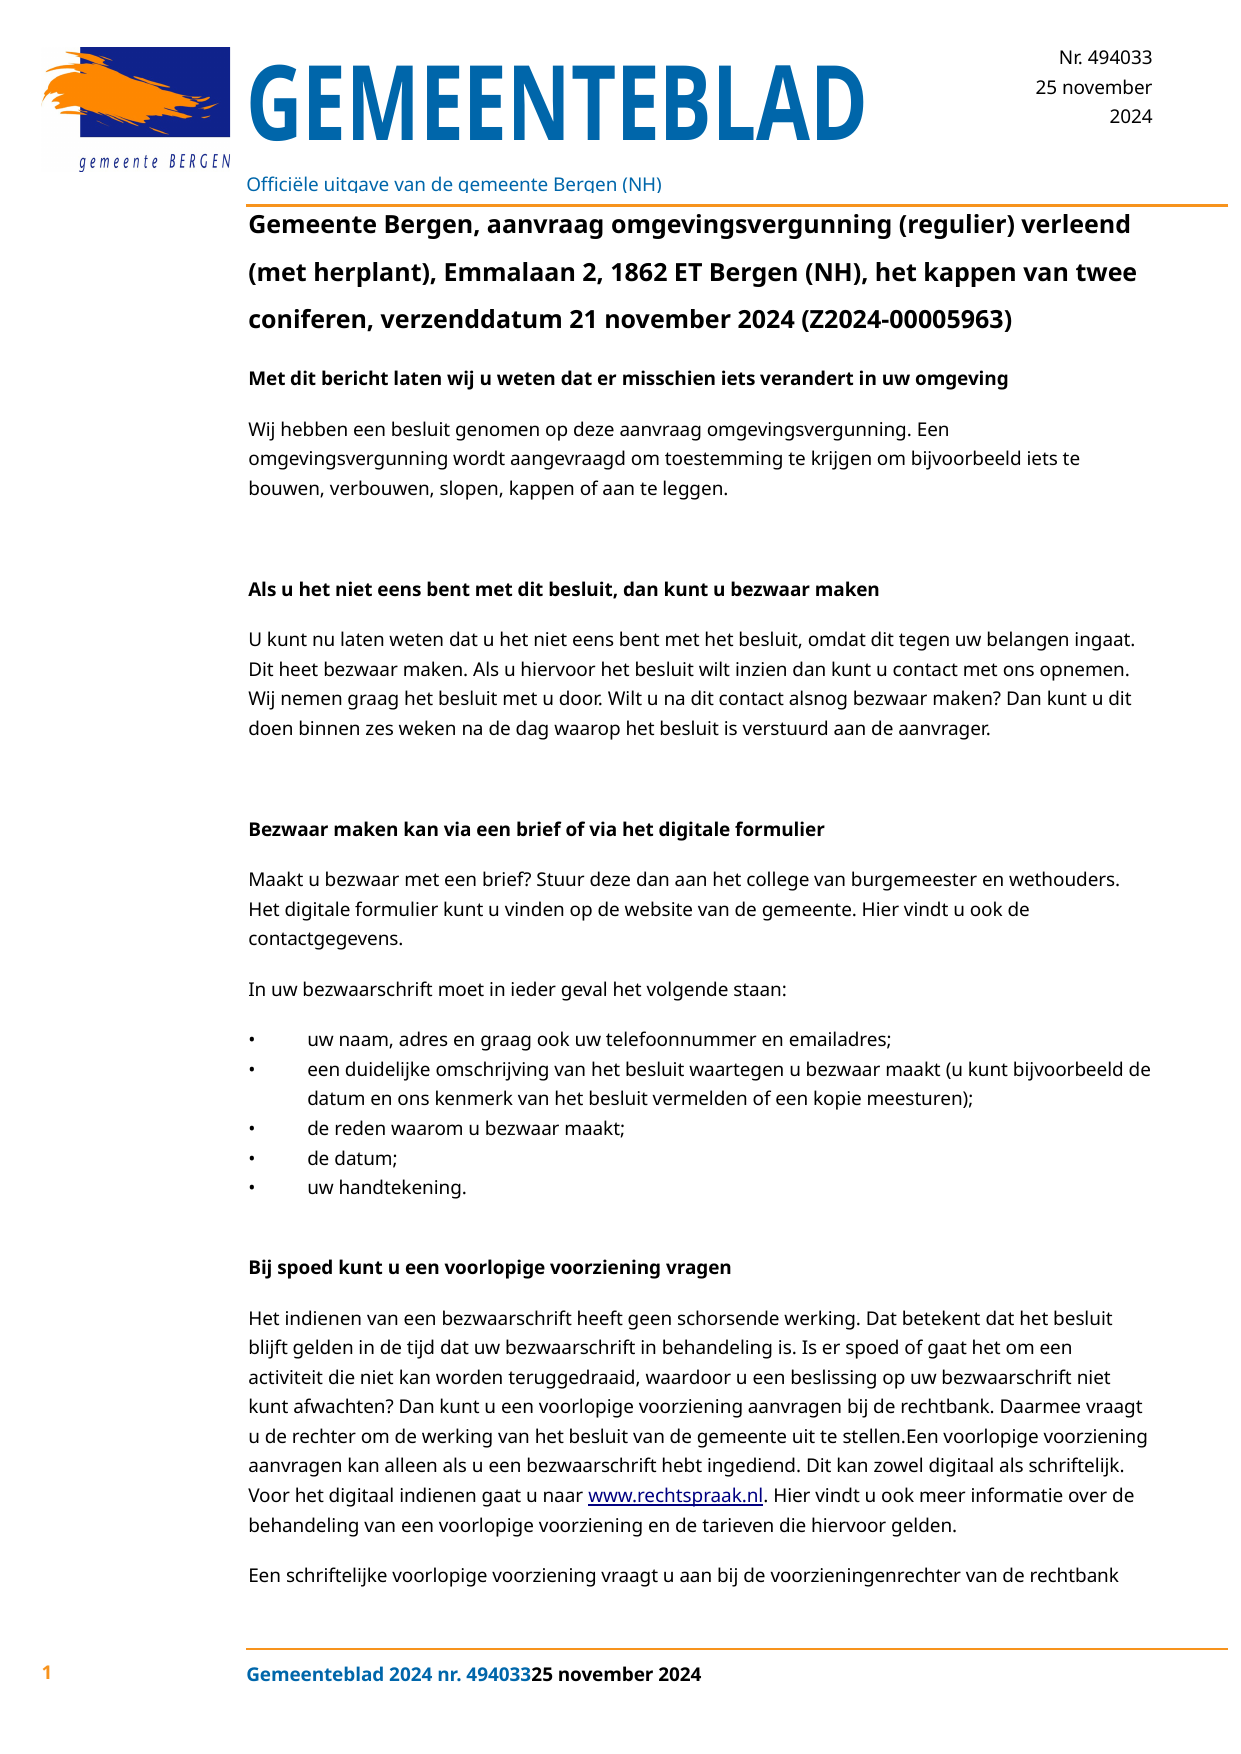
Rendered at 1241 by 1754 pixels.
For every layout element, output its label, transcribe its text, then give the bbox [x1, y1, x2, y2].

text In uw bezwaarschrift moet in ieder geval het volgende staan: [248, 976, 1152, 1002]
picture [41, 47, 231, 172]
text Wij hebben een besluit genomen op deze aanvraag omgevingsvergunning. Een omgevingsvergunning wordt aangevraagd om toestemming te krijgen om bijvoorbeeld iets te bouwen, verbouwen, slopen, kappen of aan te leggen. [248, 416, 1152, 501]
text Als u het niet eens bent met dit besluit, dan kunt u bezwaar maken [248, 576, 1152, 602]
list een duidelijke omschrijving van het besluit waartegen u bezwaar maakt (u kunt bijvoorbeeld de datum en ons kenmerk van het besluit vermelden of een kopie meesturen); [248, 1056, 1152, 1111]
text Bezwaar maken kan via een brief of via het digitale formulier [248, 816, 1152, 842]
text Het indienen van een bezwaarschrift heeft geen schorsende werking. Dat betekent dat het besluit blijft gelden in de tijd dat uw bezwaarschrift in behandeling is. Is er spoed of gaat het om een activiteit die niet kan worden teruggedraaid, waardoor u een beslissing op uw bezwaarschrift niet kunt afwachten? Dan kunt u een voorlopige voorziening aanvragen bij de rechtbank. Daarmee vraagt u de rechter om de werking van het besluit van de gemeente uit te stellen.Een voorlopige voorziening aanvragen kan alleen als u een bezwaarschrift hebt ingediend. Dit kan zowel digitaal als schriftelijk. Voor het digitaal indienen gaat u naar www.rechtspraak.nl. Hier vindt u ook meer informatie over de behandeling van een voorlopige voorziening en de tarieven die hiervoor gelden. [248, 1305, 1152, 1537]
text U kunt nu laten weten dat u het niet eens bent met het besluit, omdat dit tegen uw belangen ingaat. Dit heet bezwaar maken. Als u hiervoor het besluit wilt inzien dan kunt u contact met ons opnemen. Wij nemen graag het besluit met u door. Wilt u na dit contact alsnog bezwaar maken? Dan kunt u dit doen binnen zes weken na de dag waarop het besluit is verstuurd aan de aanvrager. [248, 626, 1152, 741]
list uw naam, adres en graag ook uw telefoonnummer en emailadres; [248, 1026, 1152, 1052]
list de datum; [248, 1145, 1152, 1170]
text Bij spoed kunt u een voorlopige voorziening vragen [248, 1254, 1152, 1280]
text Een schriftelijke voorlopige voorziening vraagt u aan bij de voorzieningenrechter van de rechtbank [248, 1562, 1152, 1588]
list uw handtekening. [248, 1174, 1152, 1200]
text Maakt u bezwaar met een brief? Stuur deze dan aan het college van burgemeester en wethouders. Het digitale formulier kunt u vinden op de website van de gemeente. Hier vindt u ook de contactgegevens. [248, 866, 1152, 951]
text Gemeente Bergen, aanvraag omgevingsvergunning (regulier) verleend (met herplant), Emmalaan 2, 1862 ET Bergen (NH), het kappen van twee coniferen, verzenddatum 21 november 2024 (Z2024-00005963) [248, 207, 1152, 336]
list de reden waarom u bezwaar maakt; [248, 1115, 1152, 1141]
text Met dit bericht laten wij u weten dat er misschien iets verandert in uw omgeving [248, 366, 1152, 391]
